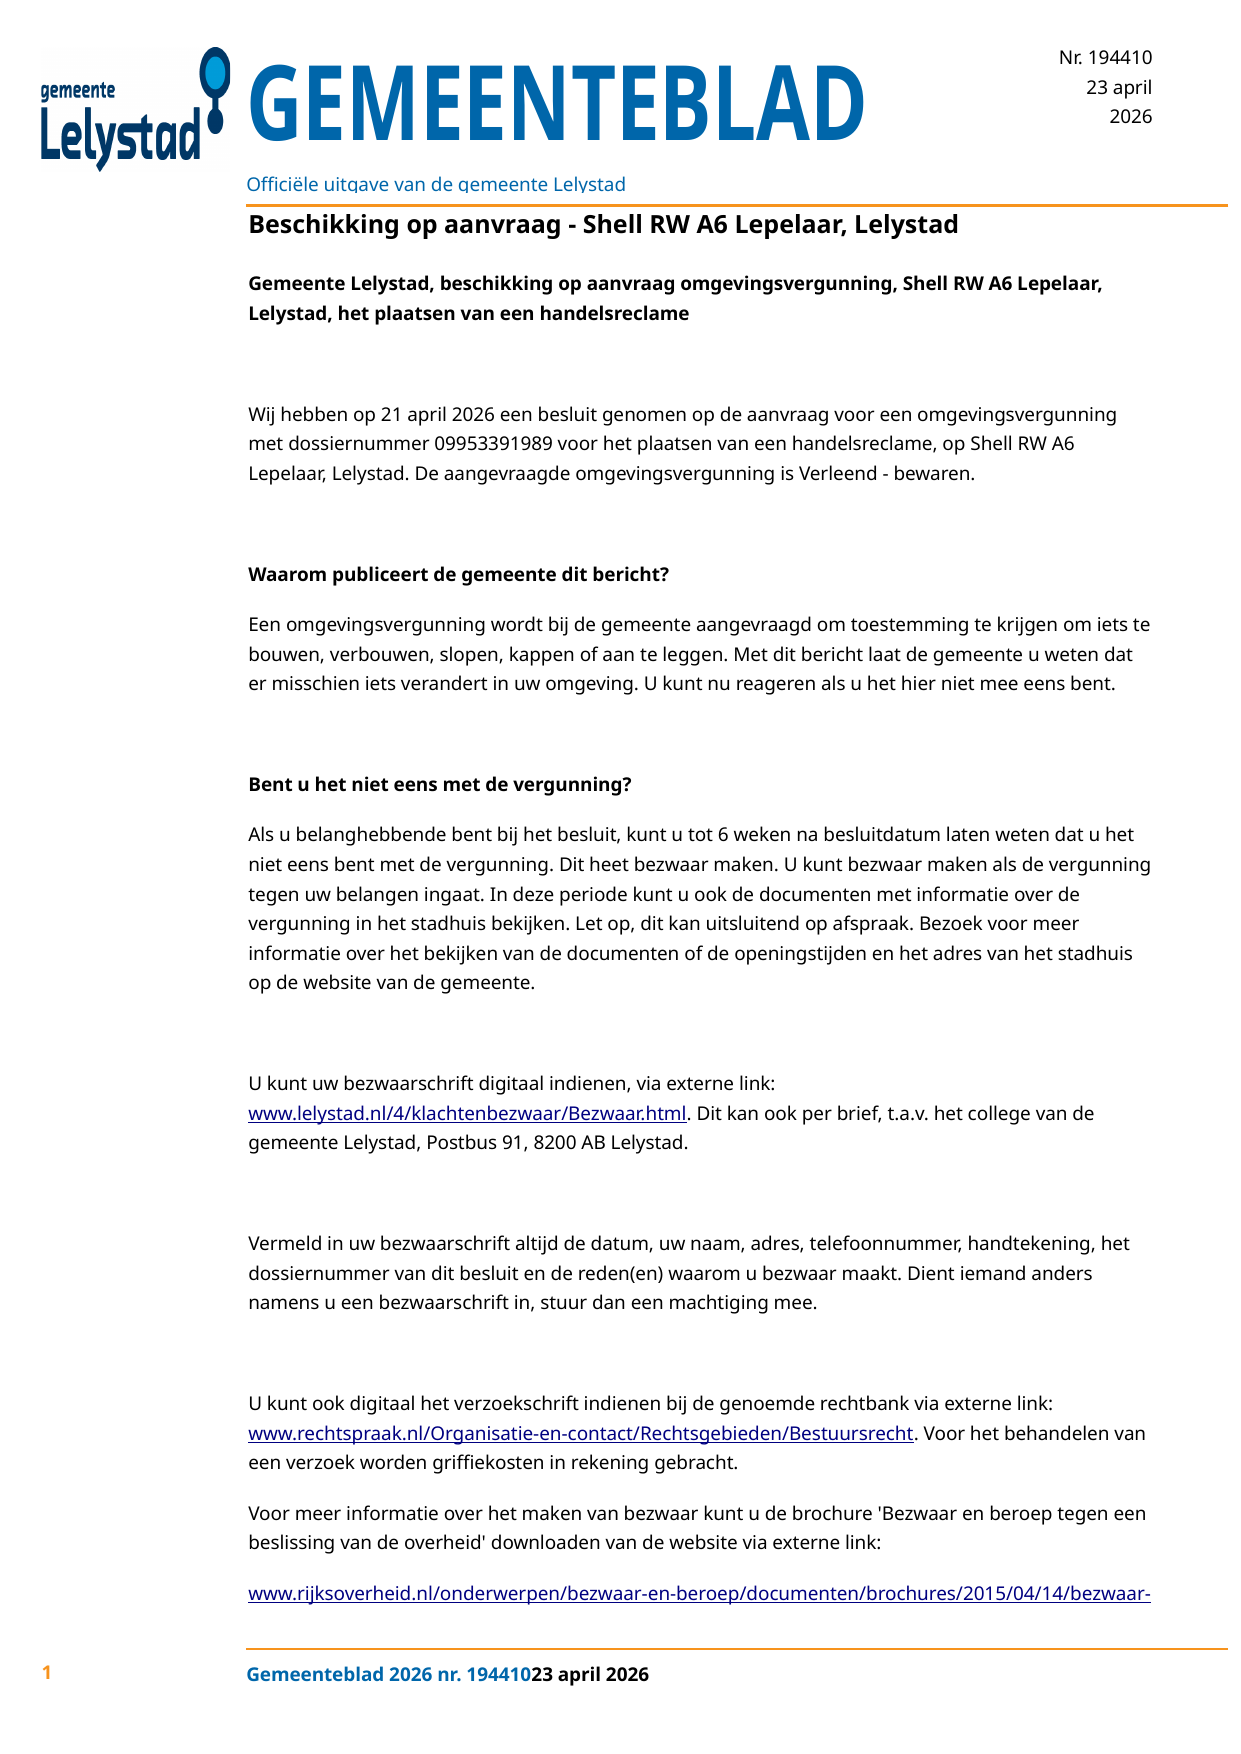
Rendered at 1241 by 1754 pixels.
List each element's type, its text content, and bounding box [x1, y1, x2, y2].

text Waarom publiceert de gemeente dit bericht? [248, 561, 1152, 586]
text Gemeente Lelystad, beschikking op aanvraag omgevingsvergunning, Shell RW A6 Lepelaar, Lelystad, het plaatsen van een handelsreclame [248, 270, 1152, 326]
picture [41, 47, 231, 172]
text Voor meer informatie over het maken van bezwaar kunt u de brochure 'Bezwaar en beroep tegen een beslissing van de overheid' downloaden van de website via externe link: [248, 1500, 1152, 1555]
text U kunt uw bezwaarschrift digitaal indienen, via externe link: www.lelystad.nl/4/klachtenbezwaar/Bezwaar.html. Dit kan ook per brief, t.a.v. het college van de gemeente Lelystad, Postbus 91, 8200 AB Lelystad. [248, 1070, 1152, 1155]
text Wij hebben op 21 april 2026 een besluit genomen op de aanvraag voor een omgevingsvergunning met dossiernummer 09953391989 voor het plaatsen van een handelsreclame, op Shell RW A6 Lepelaar, Lelystad. De aangevraagde omgevingsvergunning is Verleend - bewaren. [248, 401, 1152, 486]
text www.rijksoverheid.nl/onderwerpen/bezwaar-en-beroep/documenten/brochures/2015/04/14/bezwaar- [248, 1580, 1152, 1606]
text Beschikking op aanvraag - Shell RW A6 Lepelaar, Lelystad [248, 207, 1152, 241]
text Bent u het niet eens met de vergunning? [248, 771, 1152, 797]
text Vermeld in uw bezwaarschrift altijd de datum, uw naam, adres, telefoonnummer, handtekening, het dossiernummer van dit besluit en de reden(en) waarom u bezwaar maakt. Dient iemand anders namens u een bezwaarschrift in, stuur dan een machtiging mee. [248, 1230, 1152, 1315]
text Een omgevingsvergunning wordt bij de gemeente aangevraagd om toestemming te krijgen om iets te bouwen, verbouwen, slopen, kappen of aan te leggen. Met dit bericht laat de gemeente u weten dat er misschien iets verandert in uw omgeving. U kunt nu reageren als u het hier niet mee eens bent. [248, 611, 1152, 696]
text U kunt ook digitaal het verzoekschrift indienen bij de genoemde rechtbank via externe link: www.rechtspraak.nl/Organisatie-en-contact/Rechtsgebieden/Bestuursrecht. Voor het behandelen van een verzoek worden griffiekosten in rekening gebracht. [248, 1390, 1152, 1475]
text Als u belanghebbende bent bij het besluit, kunt u tot 6 weken na besluitdatum laten weten dat u het niet eens bent met de vergunning. Dit heet bezwaar maken. U kunt bezwaar maken als de vergunning tegen uw belangen ingaat. In deze periode kunt u ook de documenten met informatie over de vergunning in het stadhuis bekijken. Let op, dit kan uitsluitend op afspraak. Bezoek voor meer informatie over het bekijken van de documenten of de openingstijden en het adres van het stadhuis op de website van de gemeente. [248, 822, 1152, 995]
